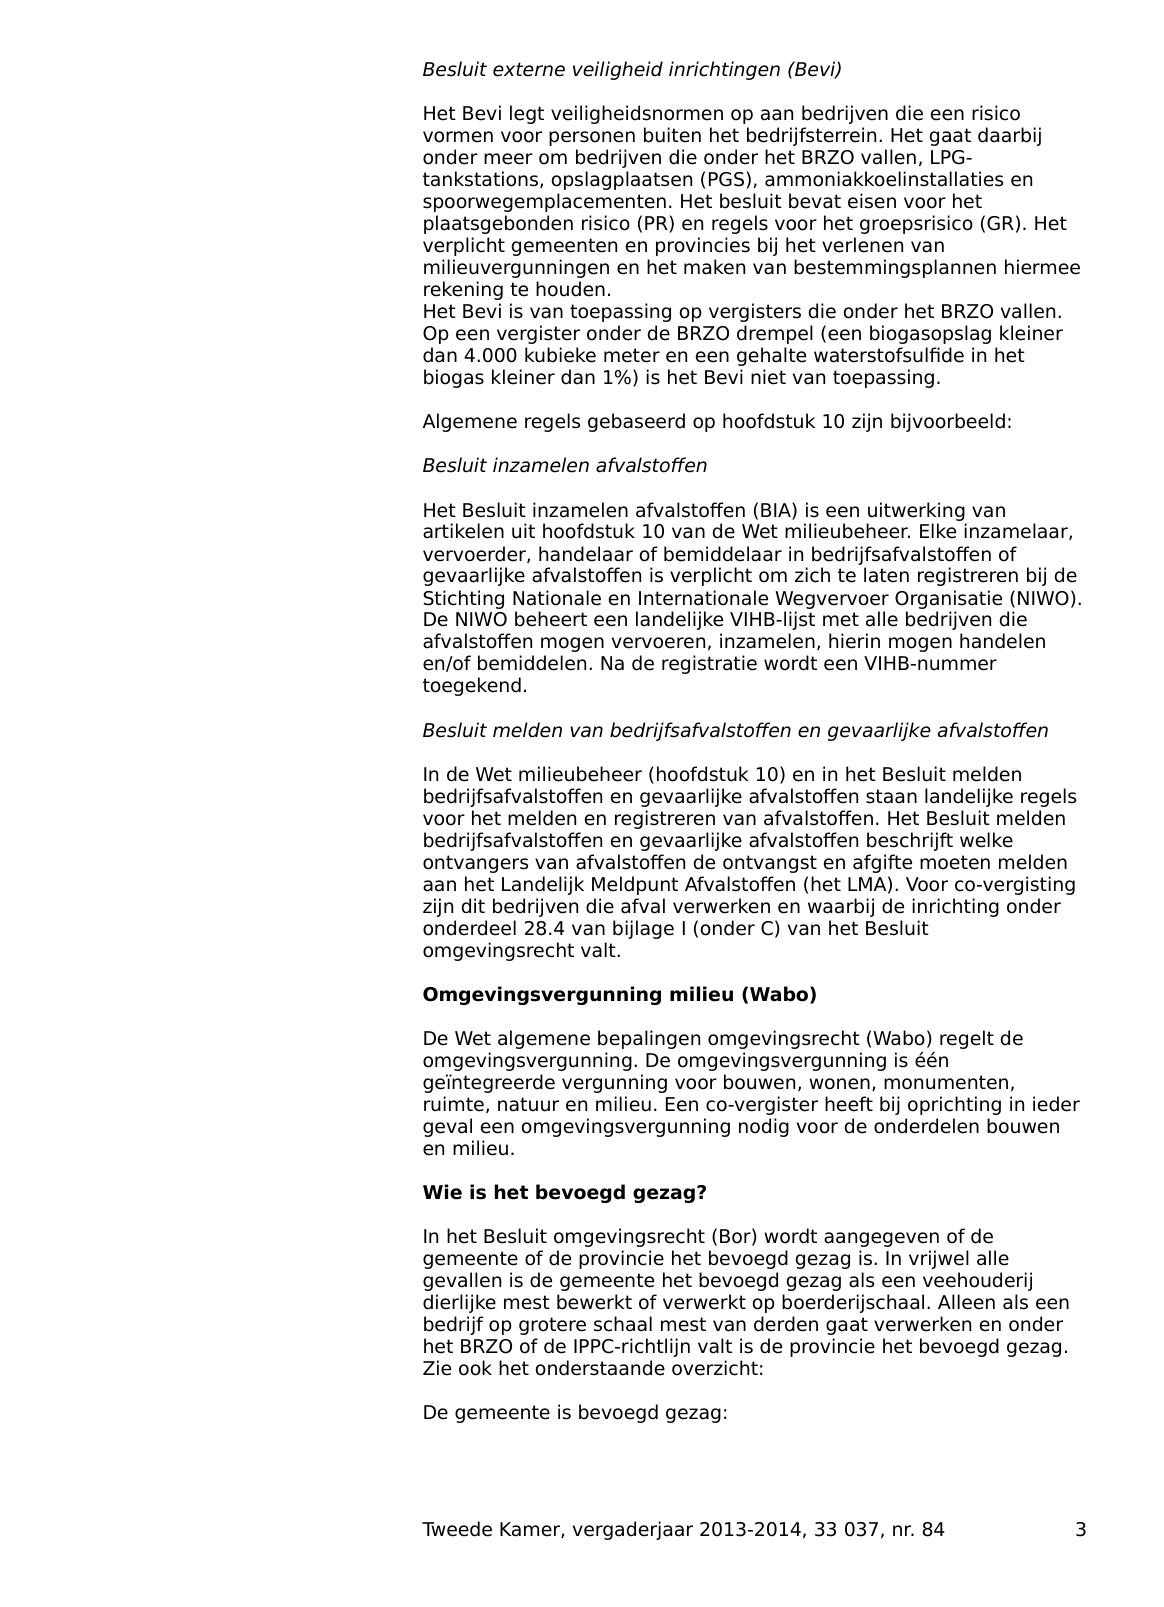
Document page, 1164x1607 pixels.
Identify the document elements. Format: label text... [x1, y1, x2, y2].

text In het Besluit omgevingsrecht (Bor) wordt aangegeven of de gemeente of de provincie het bevoegd gezag is. In vrijwel alle gevallen is de gemeente het bevoegd gezag als een veehouderij dierlijke mest bewerkt of verwerkt op boerderijschaal. Alleen als een bedrijf op grotere schaal mest van derden gaat verwerken en onder het BRZO of de IPPC-richtlijn valt is de provincie het bevoegd gezag. Zie ook het onderstaande overzicht: [422, 1226, 1087, 1380]
text Algemene regels gebaseerd op hoofdstuk 10 zijn bijvoorbeeld: [422, 411, 1087, 433]
subtitle Besluit externe veiligheid inrichtingen (Bevi) [422, 59, 1087, 81]
text Het Besluit inzamelen afvalstoffen (BIA) is een uitwerking van artikelen uit hoofdstuk 10 van de Wet milieubeheer. Elke inzamelaar, vervoerder, handelaar of bemiddelaar in bedrijfsafvalstoffen of gevaarlijke afvalstoffen is verplicht om zich te laten registreren bij de Stichting Nationale en Internationale Wegvervoer Organisatie (NIWO). De NIWO beheert een landelijke VIHB-lijst met alle bedrijven die afvalstoffen mogen vervoeren, inzamelen, hierin mogen handelen en/of bemiddelen. Na de registratie wordt een VIHB-nummer toegekend. [422, 499, 1087, 697]
text In de Wet milieubeheer (hoofdstuk 10) en in het Besluit melden bedrijfsafvalstoffen en gevaarlijke afvalstoffen staan landelijke regels voor het melden en registreren van afvalstoffen. Het Besluit melden bedrijfsafvalstoffen en gevaarlijke afvalstoffen beschrijft welke ontvangers van afvalstoffen de ontvangst en afgifte moeten melden aan het Landelijk Meldpunt Afvalstoffen (het LMA). Voor co-vergisting zijn dit bedrijven die afval verwerken en waarbij de inrichting onder onderdeel 28.4 van bijlage I (onder C) van het Besluit omgevingsrecht valt. [422, 764, 1087, 961]
text Het Bevi is van toepassing op vergisters die onder het BRZO vallen. Op een vergister onder de BRZO drempel (een biogasopslag kleiner dan 4.000 kubieke meter en een gehalte waterstofsulfide in het biogas kleiner dan 1%) is het Bevi niet van toepassing. [422, 301, 1087, 389]
text De gemeente is bevoegd gezag: [422, 1402, 1087, 1424]
subtitle Omgevingsvergunning milieu (Wabo) [422, 984, 1087, 1006]
subtitle Besluit inzamelen afvalstoffen [422, 455, 1087, 477]
text Het Bevi legt veiligheidsnormen op aan bedrijven die een risico vormen voor personen buiten het bedrijfsterrein. Het gaat daarbij onder meer om bedrijven die onder het BRZO vallen, LPG-tankstations, opslagplaatsen (PGS), ammoniakkoelinstallaties en spoorwegemplacementen. Het besluit bevat eisen voor het plaatsgebonden risico (PR) en regels voor het groepsrisico (GR). Het verplicht gemeenten en provincies bij het verlenen van milieuvergunningen en het maken van bestemmingsplannen hiermee rekening te houden. [422, 103, 1087, 301]
subtitle Besluit melden van bedrijfsafvalstoffen en gevaarlijke afvalstoffen [422, 719, 1087, 741]
text De Wet algemene bepalingen omgevingsrecht (Wabo) regelt de omgevingsvergunning. De omgevingsvergunning is één geïntegreerde vergunning voor bouwen, wonen, monumenten, ruimte, natuur en milieu. Een co-vergister heeft bij oprichting in ieder geval een omgevingsvergunning nodig voor de onderdelen bouwen en milieu. [422, 1028, 1087, 1160]
subtitle Wie is het bevoegd gezag? [422, 1182, 1087, 1204]
